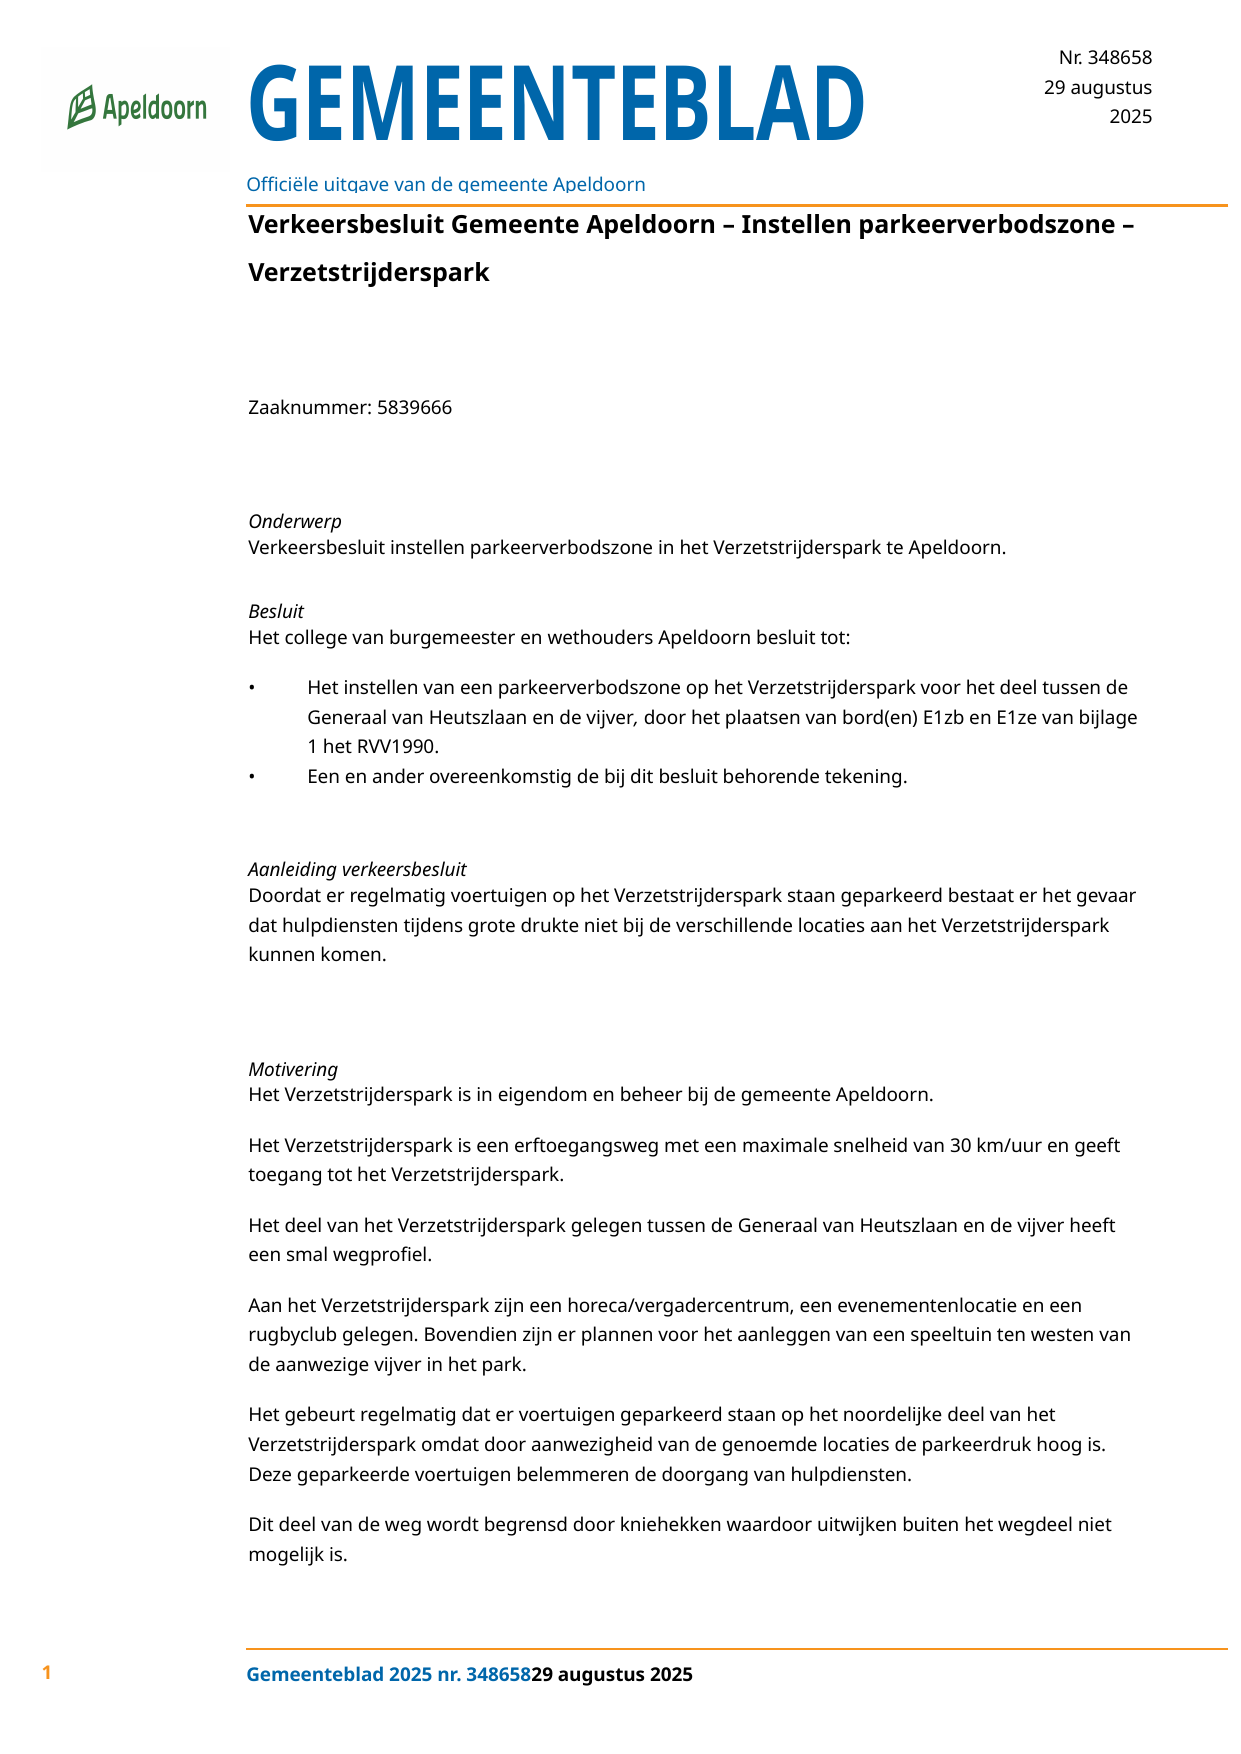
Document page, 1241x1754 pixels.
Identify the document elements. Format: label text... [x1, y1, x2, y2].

list Een en ander overeenkomstig de bij dit besluit behorende tekening. [248, 763, 1152, 789]
text Verkeersbesluit instellen parkeerverbodszone in het Verzetstrijderspark te Apeldoorn. [248, 534, 1152, 560]
text Het gebeurt regelmatig dat er voertuigen geparkeerd staan op het noordelijke deel van het Verzetstrijderspark omdat door aanwezigheid van de genoemde locaties de parkeerdruk hoog is. Deze geparkeerde voertuigen belemmeren de doorgang van hulpdiensten. [248, 1402, 1152, 1486]
text Verkeersbesluit Gemeente Apeldoorn – Instellen parkeerverbodszone – Verzetstrijderspark [248, 207, 1152, 288]
list Het instellen van een parkeerverbodszone op het Verzetstrijderspark voor het deel tussen de Generaal van Heutszlaan en de vijver, door het plaatsen van bord(en) E1zb en E1ze van bijlage 1 het RVV1990. [248, 674, 1152, 759]
text Doordat er regelmatig voertuigen op het Verzetstrijderspark staan geparkeerd bestaat er het gevaar dat hulpdiensten tijdens grote drukte niet bij de verschillende locaties aan het Verzetstrijderspark kunnen komen. [248, 882, 1152, 967]
text Dit deel van de weg wordt begrensd door kniehekken waardoor uitwijken buiten het wegdeel niet mogelijk is. [248, 1511, 1152, 1566]
text Besluit [248, 598, 1152, 624]
text Motivering [248, 1056, 1152, 1082]
text Het Verzetstrijderspark is in eigendom en beheer bij de gemeente Apeldoorn. [248, 1082, 1152, 1107]
text Het deel van het Verzetstrijderspark gelegen tussen de Generaal van Heutszlaan en de vijver heeft een smal wegprofiel. [248, 1212, 1152, 1267]
text Het college van burgemeester en wethouders Apeldoorn besluit tot: [248, 624, 1152, 649]
text Onderwerp [248, 508, 1152, 534]
text Aanleiding verkeersbesluit [248, 857, 1152, 882]
text Aan het Verzetstrijderspark zijn een horeca/vergadercentrum, een evenementenlocatie en een rugbyclub gelegen. Bovendien zijn er plannen voor het aanleggen van een speeltuin ten westen van de aanwezige vijver in het park. [248, 1292, 1152, 1377]
picture [41, 47, 231, 172]
text Zaaknummer: 5839666 [248, 394, 1152, 420]
text Het Verzetstrijderspark is een erftoegangsweg met een maximale snelheid van 30 km/uur en geeft toegang tot het Verzetstrijderspark. [248, 1132, 1152, 1187]
